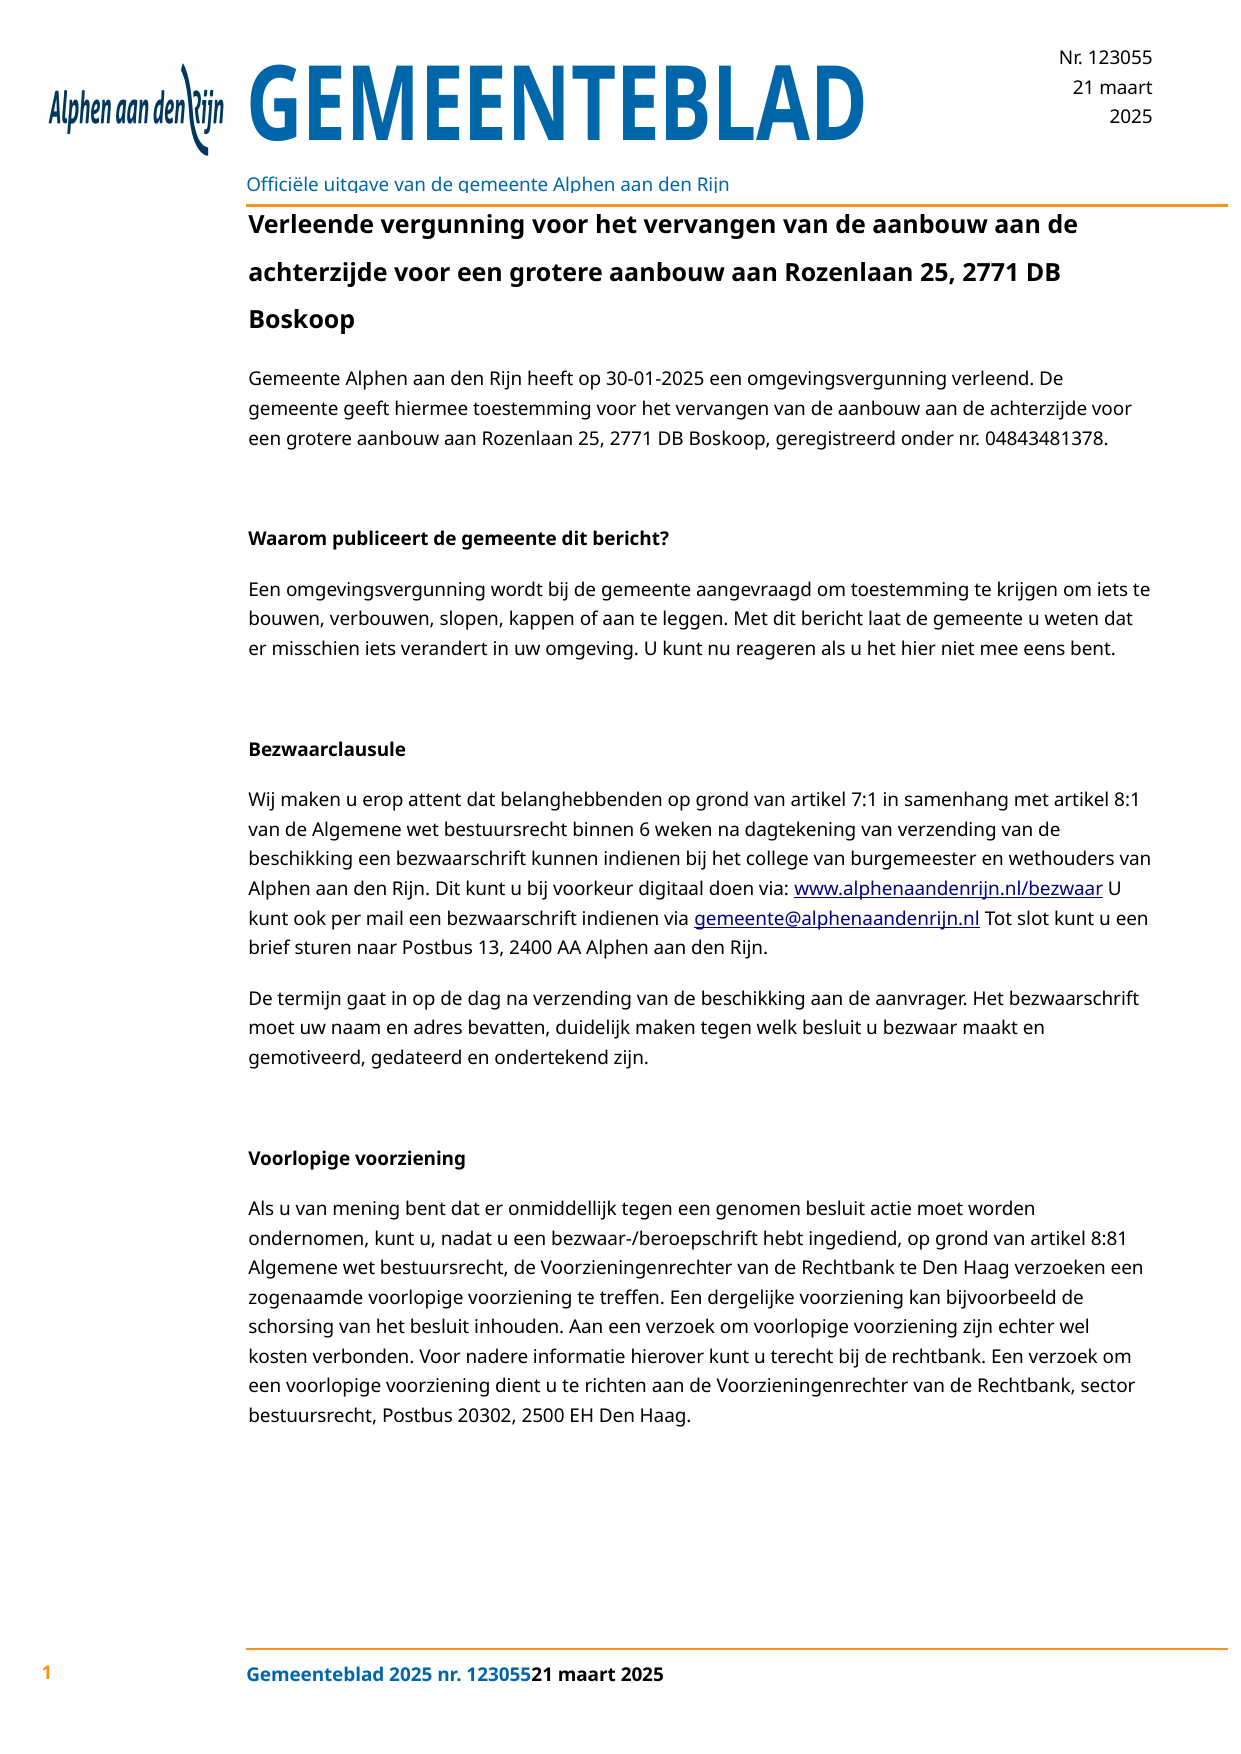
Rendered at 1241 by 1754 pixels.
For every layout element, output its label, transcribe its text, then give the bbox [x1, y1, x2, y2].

text Voorlopige voorziening [248, 1145, 1152, 1170]
text De termijn gaat in op de dag na verzending van de beschikking aan de aanvrager. Het bezwaarschrift moet uw naam en adres bevatten, duidelijk maken tegen welk besluit u bezwaar maakt en gemotiveerd, gedateerd en ondertekend zijn. [248, 985, 1152, 1069]
text Gemeente Alphen aan den Rijn heeft op 30-01-2025 een omgevingsvergunning verleend. De gemeente geeft hiermee toestemming voor het vervangen van de aanbouw aan de achterzijde voor een grotere aanbouw aan Rozenlaan 25, 2771 DB Boskoop, geregistreerd onder nr. 04843481378. [248, 366, 1152, 450]
text Verleende vergunning voor het vervangen van de aanbouw aan de achterzijde voor een grotere aanbouw aan Rozenlaan 25, 2771 DB Boskoop [248, 207, 1152, 336]
picture [41, 47, 231, 172]
text Wij maken u erop attent dat belanghebbenden op grond van artikel 7:1 in samenhang met artikel 8:1 van de Algemene wet bestuursrecht binnen 6 weken na dagtekening van verzending van de beschikking een bezwaarschrift kunnen indienen bij het college van burgemeester en wethouders van Alphen aan den Rijn. Dit kunt u bij voorkeur digitaal doen via: www.alphenaandenrijn.nl/bezwaar U kunt ook per mail een bezwaarschrift indienen via gemeente@alphenaandenrijn.nl Tot slot kunt u een brief sturen naar Postbus 13, 2400 AA Alphen aan den Rijn. [248, 786, 1152, 960]
text Waarom publiceert de gemeente dit bericht? [248, 526, 1152, 551]
text Bezwaarclausule [248, 736, 1152, 762]
text Een omgevingsvergunning wordt bij de gemeente aangevraagd om toestemming te krijgen om iets te bouwen, verbouwen, slopen, kappen of aan te leggen. Met dit bericht laat de gemeente u weten dat er misschien iets verandert in uw omgeving. U kunt nu reageren als u het hier niet mee eens bent. [248, 576, 1152, 661]
text Als u van mening bent dat er onmiddellijk tegen een genomen besluit actie moet worden ondernomen, kunt u, nadat u een bezwaar-/beroepschrift hebt ingediend, op grond van artikel 8:81 Algemene wet bestuursrecht, de Voorzieningenrechter van de Rechtbank te Den Haag verzoeken een zogenaamde voorlopige voorziening te treffen. Een dergelijke voorziening kan bijvoorbeeld de schorsing van het besluit inhouden. Aan een verzoek om voorlopige voorziening zijn echter wel kosten verbonden. Voor nadere informatie hierover kunt u terecht bij de rechtbank. Een verzoek om een voorlopige voorziening dient u te richten aan de Voorzieningenrechter van de Rechtbank, sector bestuursrecht, Postbus 20302, 2500 EH Den Haag. [248, 1195, 1152, 1428]
